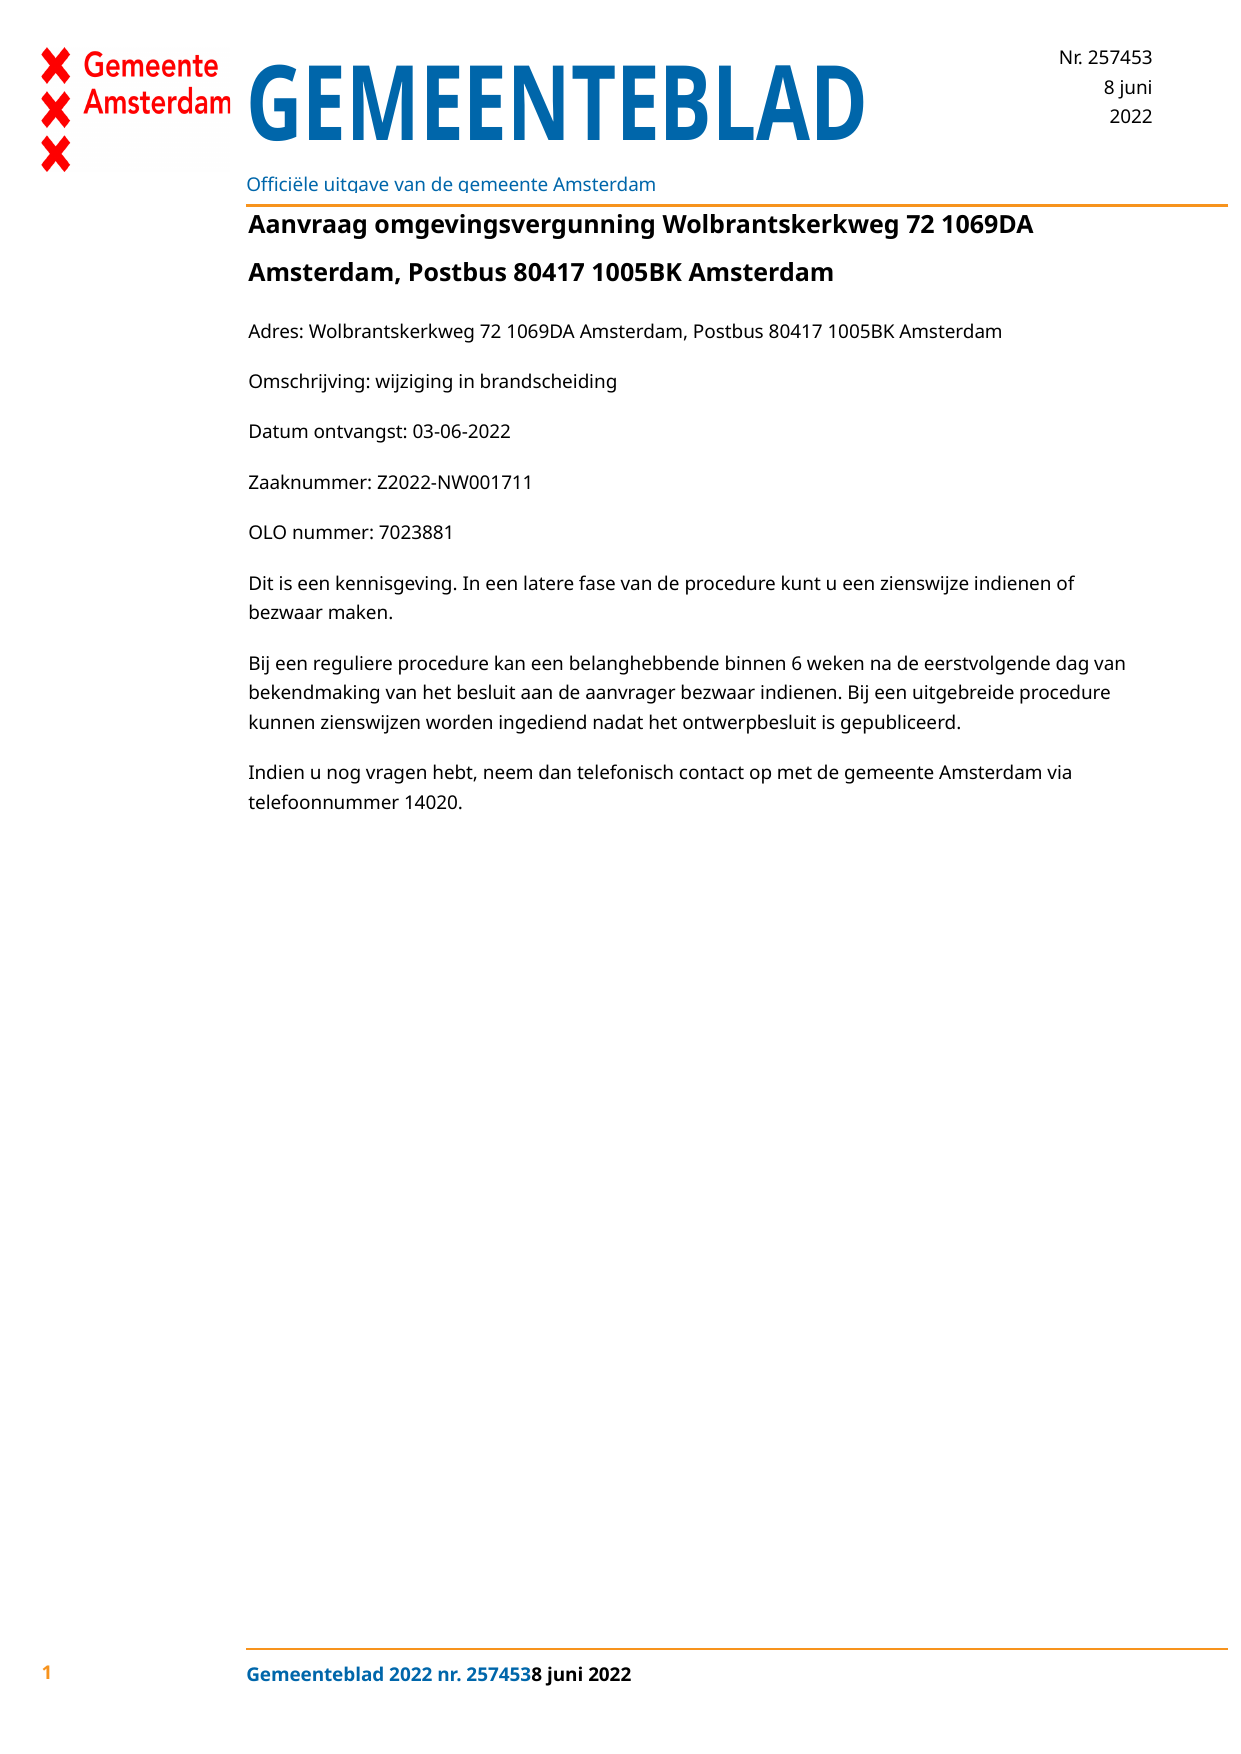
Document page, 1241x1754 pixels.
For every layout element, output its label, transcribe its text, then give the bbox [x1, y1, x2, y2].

text Adres: Wolbrantskerkweg 72 1069DA Amsterdam, Postbus 80417 1005BK Amsterdam [248, 318, 1152, 344]
text Aanvraag omgevingsvergunning Wolbrantskerkweg 72 1069DA Amsterdam, Postbus 80417 1005BK Amsterdam [248, 207, 1152, 288]
text Omschrijving: wijziging in brandscheiding [248, 368, 1152, 394]
text Indien u nog vragen hebt, neem dan telefonisch contact op met de gemeente Amsterdam via telefoonnummer 14020. [248, 759, 1152, 815]
text Datum ontvangst: 03-06-2022 [248, 419, 1152, 444]
text OLO nummer: 7023881 [248, 519, 1152, 545]
text Zaaknummer: Z2022-NW001711 [248, 469, 1152, 495]
text Dit is een kennisgeving. In een latere fase van de procedure kunt u een zienswijze indienen of bezwaar maken. [248, 570, 1152, 625]
text Bij een reguliere procedure kan een belanghebbende binnen 6 weken na de eerstvolgende dag van bekendmaking van het besluit aan de aanvrager bezwaar indienen. Bij een uitgebreide procedure kunnen zienswijzen worden ingediend nadat het ontwerpbesluit is gepubliceerd. [248, 650, 1152, 735]
picture [41, 47, 231, 172]
